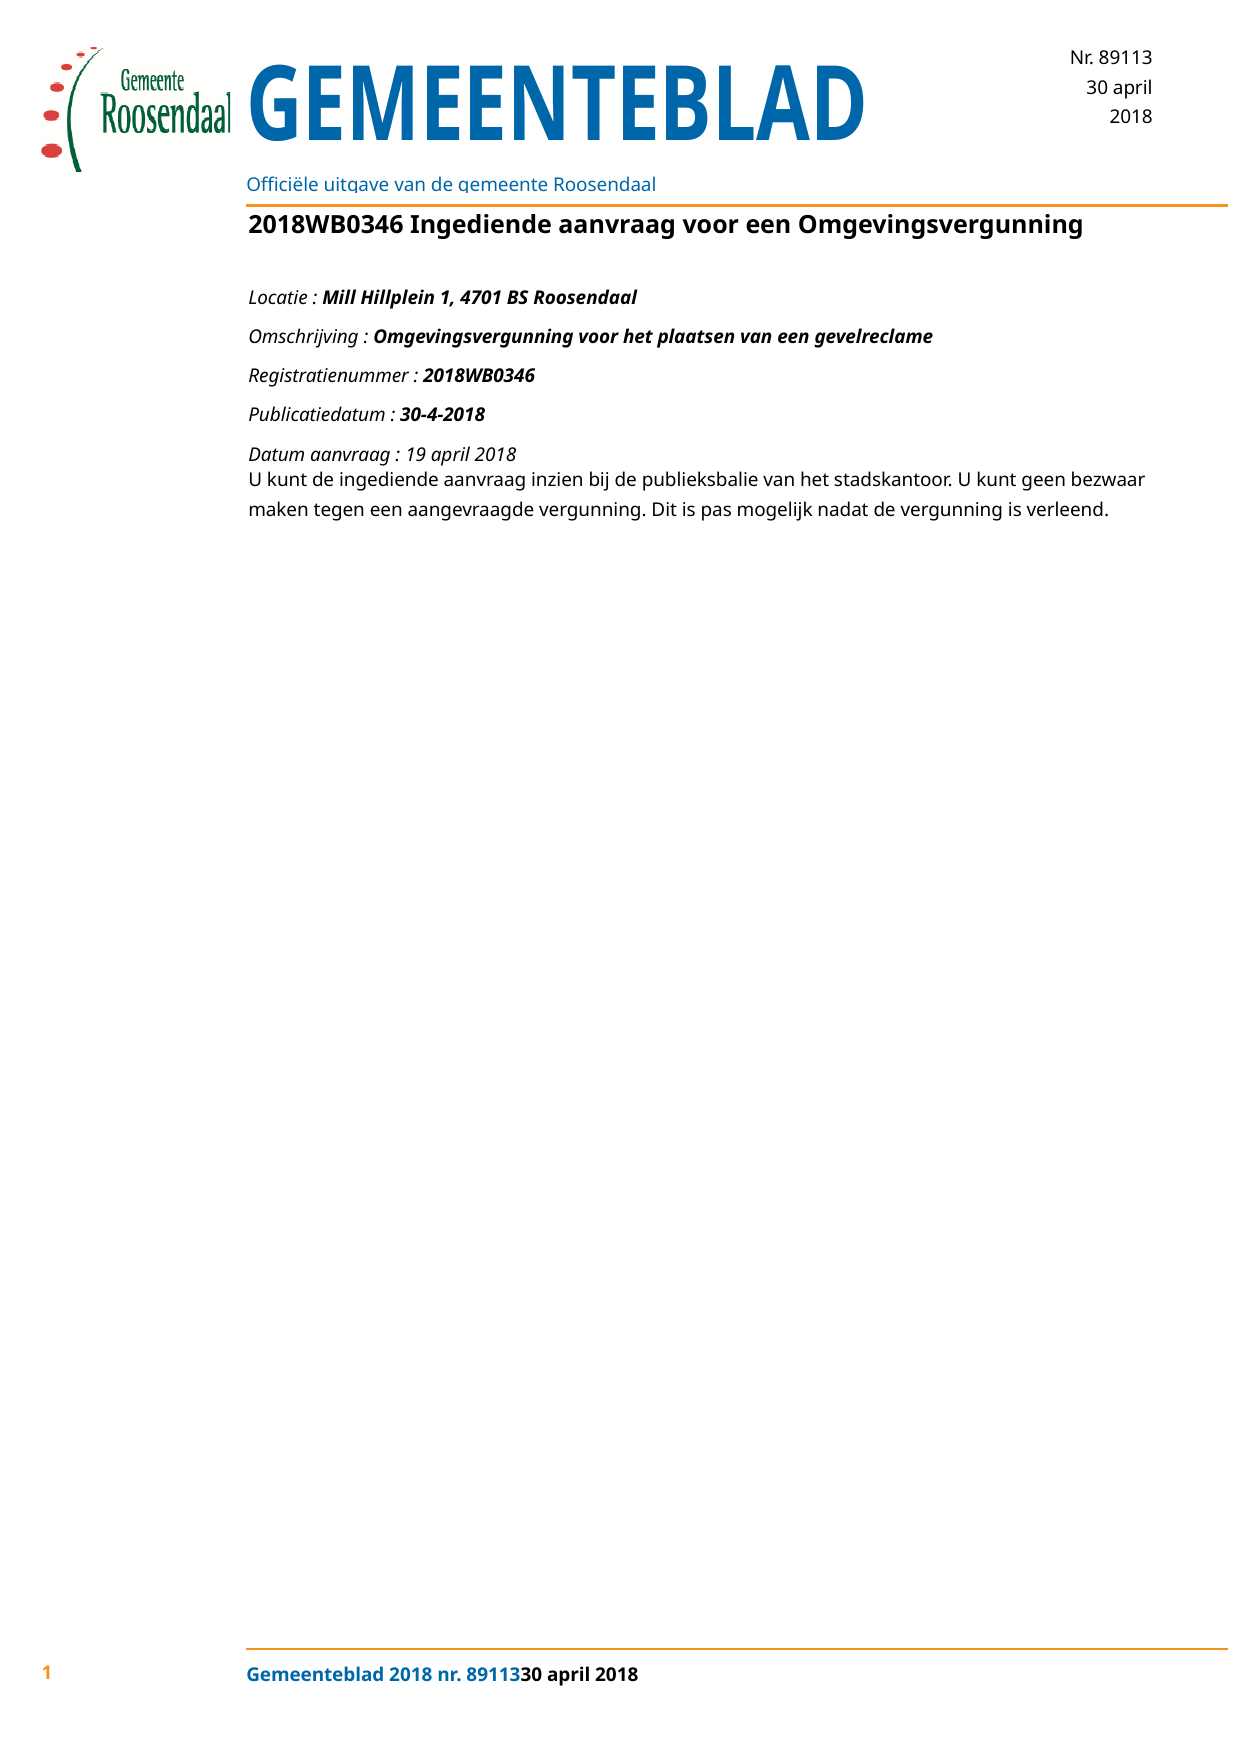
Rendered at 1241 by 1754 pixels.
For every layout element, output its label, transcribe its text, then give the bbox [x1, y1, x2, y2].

text Datum aanvraag : 19 april 2018 [248, 441, 1152, 467]
text Registratienummer : 2018WB0346 [248, 362, 1152, 388]
text 2018WB0346 Ingediende aanvraag voor een Omgevingsvergunning [248, 207, 1152, 241]
text U kunt de ingediende aanvraag inzien bij de publieksbalie van het stadskantoor. U kunt geen bezwaar maken tegen een aangevraagde vergunning. Dit is pas mogelijk nadat de vergunning is verleend. [248, 467, 1152, 522]
text Locatie : Mill Hillplein 1, 4701 BS Roosendaal [248, 284, 1152, 309]
text Omschrijving : Omgevingsvergunning voor het plaatsen van een gevelreclame [248, 323, 1152, 349]
picture [41, 47, 231, 172]
text Publicatiedatum : 30-4-2018 [248, 402, 1152, 427]
